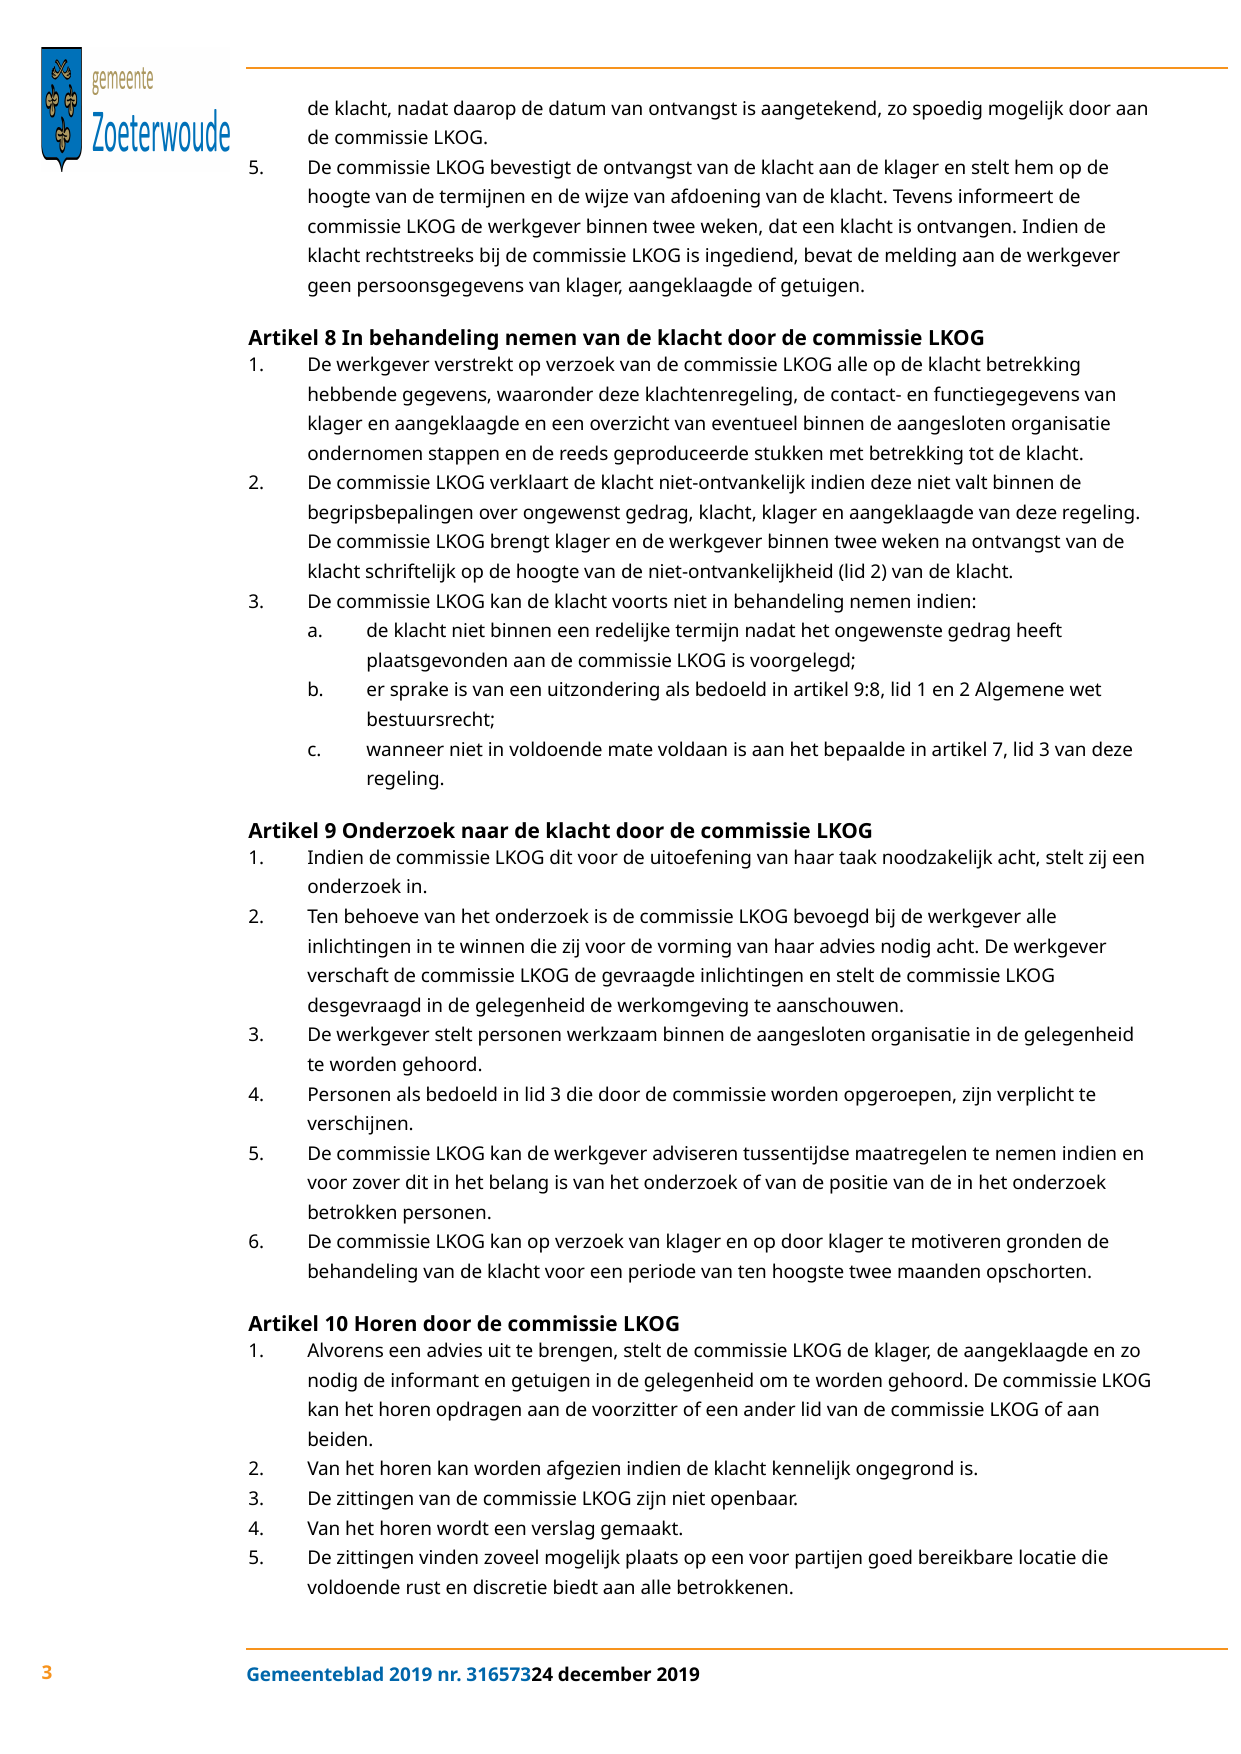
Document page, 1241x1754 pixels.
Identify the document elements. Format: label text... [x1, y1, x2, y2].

list Van het horen wordt een verslag gemaakt. [248, 1515, 1152, 1540]
list Alvorens een advies uit te brengen, stelt de commissie LKOG de klager, de aangeklaagde en zo nodig de informant en getuigen in de gelegenheid om te worden gehoord. De commissie LKOG kan het horen opdragen aan de voorzitter of een ander lid van de commissie LKOG of aan beiden. [248, 1337, 1152, 1452]
text Artikel 9 Onderzoek naar de klacht door de commissie LKOG [248, 816, 1152, 844]
text Artikel 10 Horen door de commissie LKOG [248, 1309, 1152, 1337]
text Artikel 8 In behandeling nemen van de klacht door de commissie LKOG [248, 323, 1152, 351]
list de klacht niet binnen een redelijke termijn nadat het ongewenste gedrag heeft plaatsgevonden aan de commissie LKOG is voorgelegd; [307, 617, 1152, 673]
list de klacht, nadat daarop de datum van ontvangst is aangetekend, zo spoedig mogelijk door aan de commissie LKOG. [248, 95, 1152, 150]
list Indien de commissie LKOG dit voor de uitoefening van haar taak noodzakelijk acht, stelt zij een onderzoek in. [248, 844, 1152, 899]
list De commissie LKOG kan op verzoek van klager en op door klager te motiveren gronden de behandeling van de klacht voor een periode van ten hoogste twee maanden opschorten. [248, 1229, 1152, 1284]
list er sprake is van een uitzondering als bedoeld in artikel 9:8, lid 1 en 2 Algemene wet bestuursrecht; [307, 677, 1152, 732]
list De werkgever stelt personen werkzaam binnen de aangesloten organisatie in de gelegenheid te worden gehoord. [248, 1022, 1152, 1077]
list De commissie LKOG verklaart de klacht niet-ontvankelijk indien deze niet valt binnen de begripsbepalingen over ongewenst gedrag, klacht, klager en aangeklaagde van deze regeling. De commissie LKOG brengt klager en de werkgever binnen twee weken na ontvangst van de klacht schriftelijk op de hoogte van de niet-ontvankelijkheid (lid 2) van de klacht. [248, 469, 1152, 584]
list Personen als bedoeld in lid 3 die door de commissie worden opgeroepen, zijn verplicht te verschijnen. [248, 1081, 1152, 1136]
list De commissie LKOG kan de klacht voorts niet in behandeling nemen indien: [248, 588, 1152, 613]
list wanneer niet in voldoende mate voldaan is aan het bepaalde in artikel 7, lid 3 van deze regeling. [307, 736, 1152, 791]
list De zittingen vinden zoveel mogelijk plaats op een voor partijen goed bereikbare locatie die voldoende rust en discretie biedt aan alle betrokkenen. [248, 1544, 1152, 1599]
list Ten behoeve van het onderzoek is de commissie LKOG bevoegd bij de werkgever alle inlichtingen in te winnen die zij voor de vorming van haar advies nodig acht. De werkgever verschaft de commissie LKOG de gevraagde inlichtingen en stelt de commissie LKOG desgevraagd in de gelegenheid de werkomgeving te aanschouwen. [248, 903, 1152, 1018]
list De commissie LKOG bevestigt de ontvangst van de klacht aan de klager en stelt hem op de hoogte van de termijnen en de wijze van afdoening van de klacht. Tevens informeert de commissie LKOG de werkgever binnen twee weken, dat een klacht is ontvangen. Indien de klacht rechtstreeks bij de commissie LKOG is ingediend, bevat de melding aan de werkgever geen persoonsgegevens van klager, aangeklaagde of getuigen. [248, 154, 1152, 298]
list Van het horen kan worden afgezien indien de klacht kennelijk ongegrond is. [248, 1456, 1152, 1481]
list De commissie LKOG kan de werkgever adviseren tussentijdse maatregelen te nemen indien en voor zover dit in het belang is van het onderzoek of van de positie van de in het onderzoek betrokken personen. [248, 1140, 1152, 1225]
list De werkgever verstrekt op verzoek van de commissie LKOG alle op de klacht betrekking hebbende gegevens, waaronder deze klachtenregeling, de contact- en functiegegevens van klager en aangeklaagde en een overzicht van eventueel binnen de aangesloten organisatie ondernomen stappen en de reeds geproduceerde stukken met betrekking tot de klacht. [248, 351, 1152, 466]
list De zittingen van de commissie LKOG zijn niet openbaar. [248, 1485, 1152, 1511]
picture [41, 47, 231, 172]
